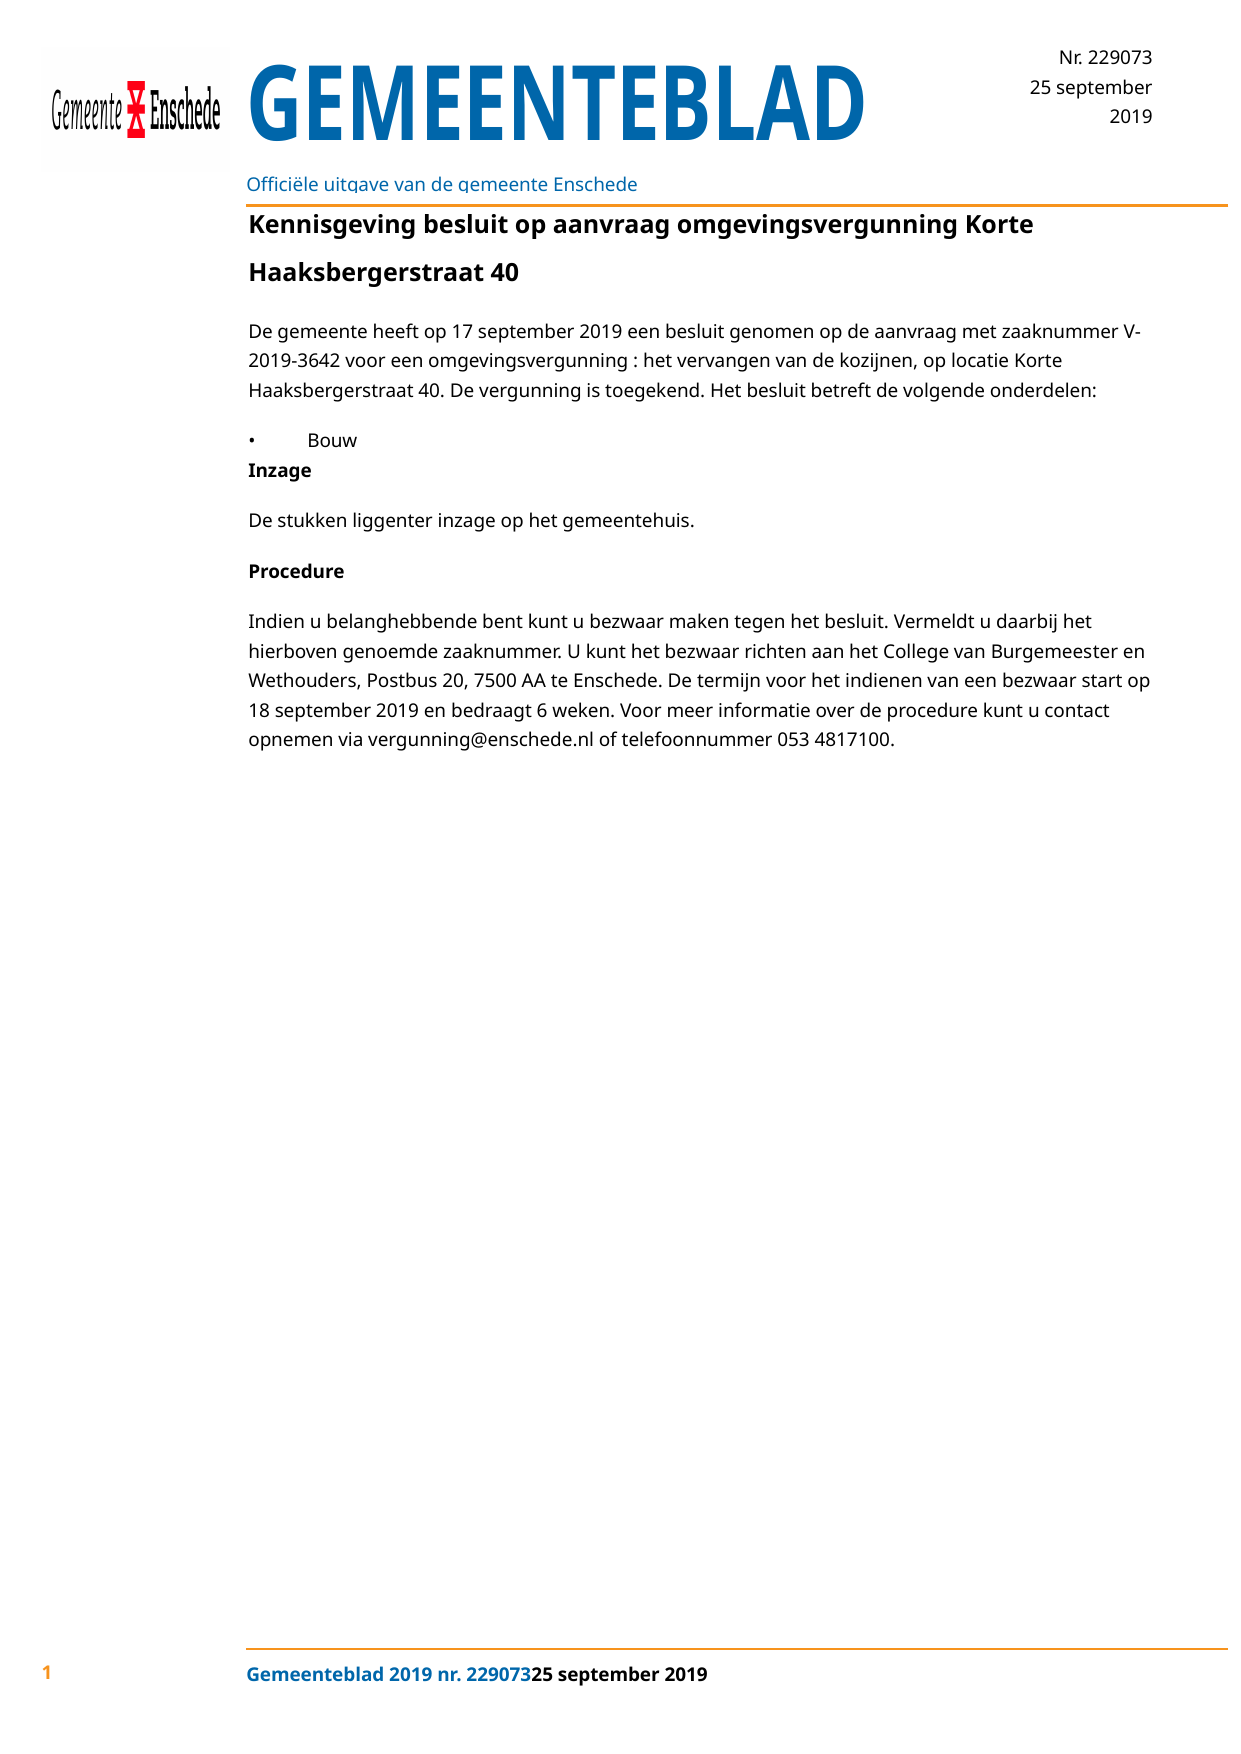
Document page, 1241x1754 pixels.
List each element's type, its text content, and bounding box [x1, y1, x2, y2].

text De stukken liggenter inzage op het gemeentehuis. [248, 507, 1152, 533]
picture [41, 47, 231, 172]
text Procedure [248, 558, 1152, 584]
text De gemeente heeft op 17 september 2019 een besluit genomen op de aanvraag met zaaknummer V-2019-3642 voor een omgevingsvergunning : het vervangen van de kozijnen, op locatie Korte Haaksbergerstraat 40. De vergunning is toegekend. Het besluit betreft de volgende onderdelen: [248, 318, 1152, 403]
list Bouw [248, 427, 1152, 453]
text Inzage [248, 457, 1152, 483]
text Indien u belanghebbende bent kunt u bezwaar maken tegen het besluit. Vermeldt u daarbij het hierboven genoemde zaaknummer. U kunt het bezwaar richten aan het College van Burgemees­ter en Wethouders, Postbus 20, 7500 AA te Enschede. De termijn voor het indienen van een bezwaar start op 18 september 2019 en bedraagt 6 weken. Voor meer informatie over de procedure kunt u contact opnemen via vergunning@enschede.nl of telefoonnummer 053 4817100. [248, 608, 1152, 752]
text Kennisgeving besluit op aanvraag omgevingsvergunning Korte Haaksbergerstraat 40 [248, 207, 1152, 288]
